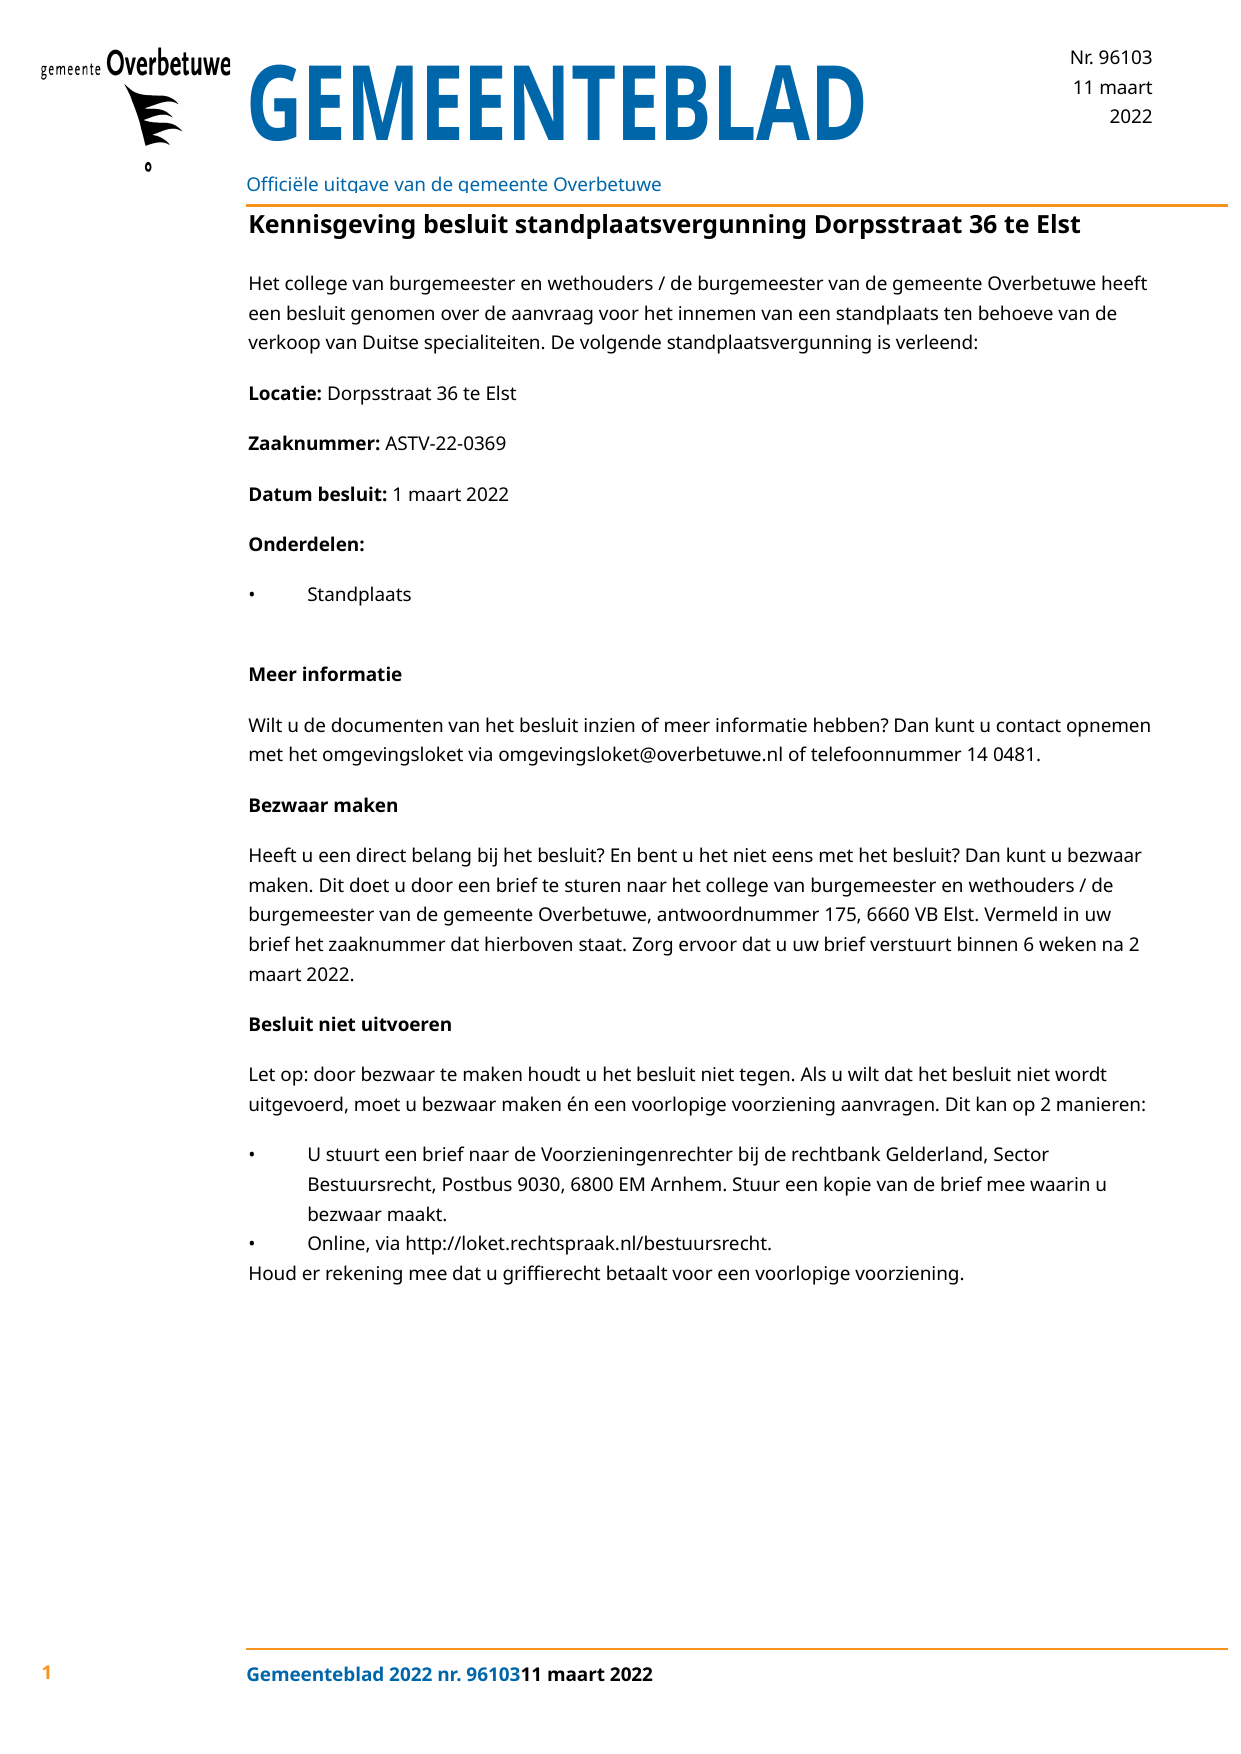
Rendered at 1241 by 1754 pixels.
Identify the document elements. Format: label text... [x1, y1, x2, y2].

text Kennisgeving besluit standplaatsvergunning Dorpsstraat 36 te Elst [248, 207, 1152, 241]
text Houd er rekening mee dat u griffierecht betaalt voor een voorlopige voorziening. [248, 1260, 1152, 1286]
text Wilt u de documenten van het besluit inzien of meer informatie hebben? Dan kunt u contact opnemen met het omgevingsloket via omgevingsloket@overbetuwe.nl of telefoonnummer 14 0481. [248, 712, 1152, 767]
text Het college van burgemeester en wethouders / de burgemeester van de gemeente Overbetuwe heeft een besluit genomen over de aanvraag voor het innemen van een standplaats ten behoeve van de verkoop van Duitse specialiteiten. De volgende standplaatsvergunning is verleend: [248, 270, 1152, 355]
text Bezwaar maken [248, 792, 1152, 818]
text Onderdelen: [248, 531, 1152, 557]
picture [41, 47, 231, 172]
list Standplaats [248, 582, 1152, 607]
text Besluit niet uitvoeren [248, 1011, 1152, 1037]
text Meer informatie [248, 662, 1152, 687]
text Zaaknummer: ASTV-22-0369 [248, 430, 1152, 456]
text Locatie: Dorpsstraat 36 te Elst [248, 380, 1152, 406]
text Let op: door bezwaar te maken houdt u het besluit niet tegen. Als u wilt dat het besluit niet wordt uitgevoerd, moet u bezwaar maken én een voorlopige voorziening aanvragen. Dit kan op 2 manieren: [248, 1062, 1152, 1117]
text Datum besluit: 1 maart 2022 [248, 481, 1152, 506]
list U stuurt een brief naar de Voorzieningenrechter bij de rechtbank Gelderland, Sector Bestuursrecht, Postbus 9030, 6800 EM Arnhem. Stuur een kopie van de brief mee waarin u bezwaar maakt. [248, 1142, 1152, 1226]
text Heeft u een direct belang bij het besluit? En bent u het niet eens met het besluit? Dan kunt u bezwaar maken. Dit doet u door een brief te sturen naar het college van burgemeester en wethouders / de burgemeester van de gemeente Overbetuwe, antwoordnummer 175, 6660 VB Elst. Vermeld in uw brief het zaaknummer dat hierboven staat. Zorg ervoor dat u uw brief verstuurt binnen 6 weken na 2 maart 2022. [248, 842, 1152, 986]
list Online, via http://loket.rechtspraak.nl/bestuursrecht. [248, 1230, 1152, 1256]
